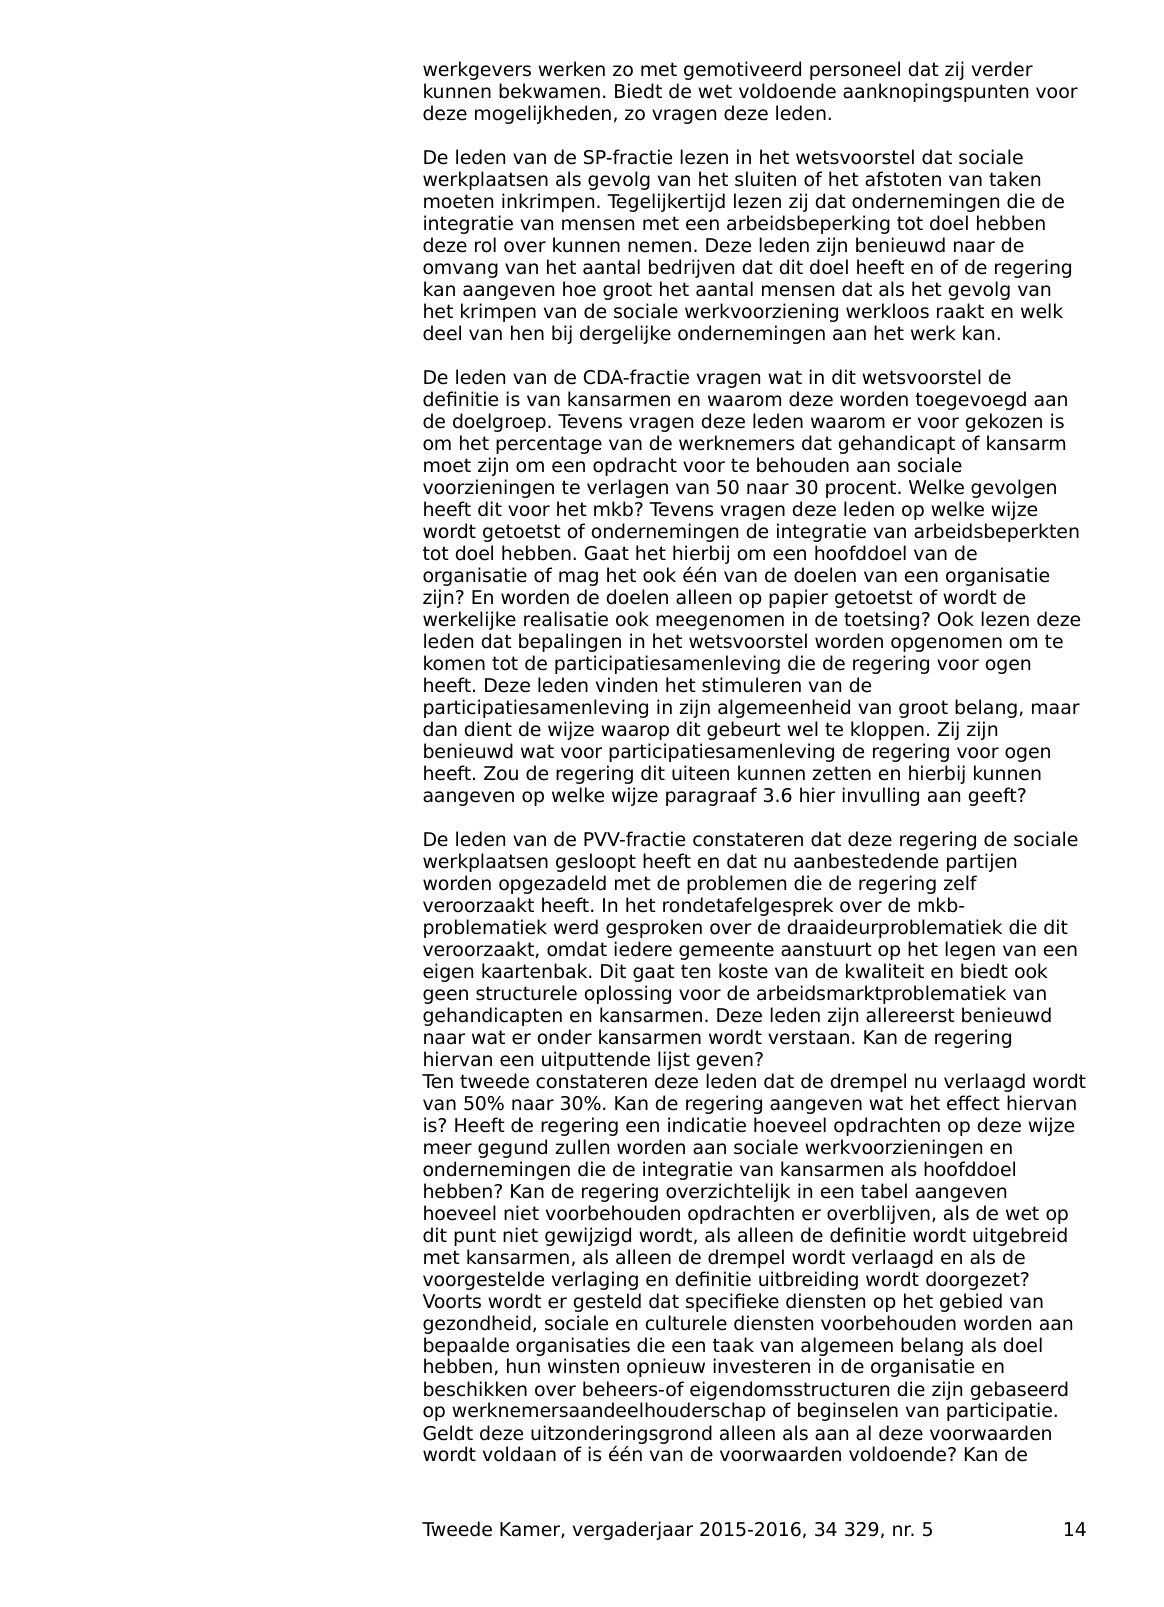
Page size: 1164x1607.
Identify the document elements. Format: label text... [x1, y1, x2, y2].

text De leden van de CDA-fractie vragen wat in dit wetsvoorstel de definitie is van kansarmen en waarom deze worden toegevoegd aan de doelgroep. Tevens vragen deze leden waarom er voor gekozen is om het percentage van de werknemers dat gehandicapt of kansarm moet zijn om een opdracht voor te behouden aan sociale voorzieningen te verlagen van 50 naar 30 procent. Welke gevolgen heeft dit voor het mkb? Tevens vragen deze leden op welke wijze wordt getoetst of ondernemingen de integratie van arbeidsbeperkten tot doel hebben. Gaat het hierbij om een hoofddoel van de organisatie of mag het ook één van de doelen van een organisatie zijn? En worden de doelen alleen op papier getoetst of wordt de werkelijke realisatie ook meegenomen in de toetsing? Ook lezen deze leden dat bepalingen in het wetsvoorstel worden opgenomen om te komen tot de participatiesamenleving die de regering voor ogen heeft. Deze leden vinden het stimuleren van de participatiesamenleving in zijn algemeenheid van groot belang, maar dan dient de wijze waarop dit gebeurt wel te kloppen. Zij zijn benieuwd wat voor participatiesamenleving de regering voor ogen heeft. Zou de regering dit uiteen kunnen zetten en hierbij kunnen aangeven op welke wijze paragraaf 3.6 hier invulling aan geeft? [422, 367, 1087, 807]
text werkgevers werken zo met gemotiveerd personeel dat zij verder kunnen bekwamen. Biedt de wet voldoende aanknopingspunten voor deze mogelijkheden, zo vragen deze leden. [422, 59, 1087, 125]
text De leden van de SP-fractie lezen in het wetsvoorstel dat sociale werkplaatsen als gevolg van het sluiten of het afstoten van taken moeten inkrimpen. Tegelijkertijd lezen zij dat ondernemingen die de integratie van mensen met een arbeidsbeperking tot doel hebben deze rol over kunnen nemen. Deze leden zijn benieuwd naar de omvang van het aantal bedrijven dat dit doel heeft en of de regering kan aangeven hoe groot het aantal mensen dat als het gevolg van het krimpen van de sociale werkvoorziening werkloos raakt en welk deel van hen bij dergelijke ondernemingen aan het werk kan. [422, 147, 1087, 345]
text Ten tweede constateren deze leden dat de drempel nu verlaagd wordt van 50% naar 30%. Kan de regering aangeven wat het effect hiervan is? Heeft de regering een indicatie hoeveel opdrachten op deze wijze meer gegund zullen worden aan sociale werkvoorzieningen en ondernemingen die de integratie van kansarmen als hoofddoel hebben? Kan de regering overzichtelijk in een tabel aangeven hoeveel niet voorbehouden opdrachten er overblijven, als de wet op dit punt niet gewijzigd wordt, als alleen de definitie wordt uitgebreid met kansarmen, als alleen de drempel wordt verlaagd en als de voorgestelde verlaging en definitie uitbreiding wordt doorgezet? Voorts wordt er gesteld dat specifieke diensten op het gebied van gezondheid, sociale en culturele diensten voorbehouden worden aan bepaalde organisaties die een taak van algemeen belang als doel hebben, hun winsten opnieuw investeren in de organisatie en beschikken over beheers-of eigendomsstructuren die zijn gebaseerd op werknemersaandeelhouderschap of beginselen van participatie. Geldt deze uitzonderingsgrond alleen als aan al deze voorwaarden wordt voldaan of is één van de voorwaarden voldoende? Kan de [422, 1071, 1087, 1466]
text De leden van de PVV-fractie constateren dat deze regering de sociale werkplaatsen gesloopt heeft en dat nu aanbestedende partijen worden opgezadeld met de problemen die de regering zelf veroorzaakt heeft. In het rondetafelgesprek over de mkb-problematiek werd gesproken over de draaideurproblematiek die dit veroorzaakt, omdat iedere gemeente aanstuurt op het legen van een eigen kaartenbak. Dit gaat ten koste van de kwaliteit en biedt ook geen structurele oplossing voor de arbeidsmarktproblematiek van gehandicapten en kansarmen. Deze leden zijn allereerst benieuwd naar wat er onder kansarmen wordt verstaan. Kan de regering hiervan een uitputtende lijst geven? [422, 829, 1087, 1071]
